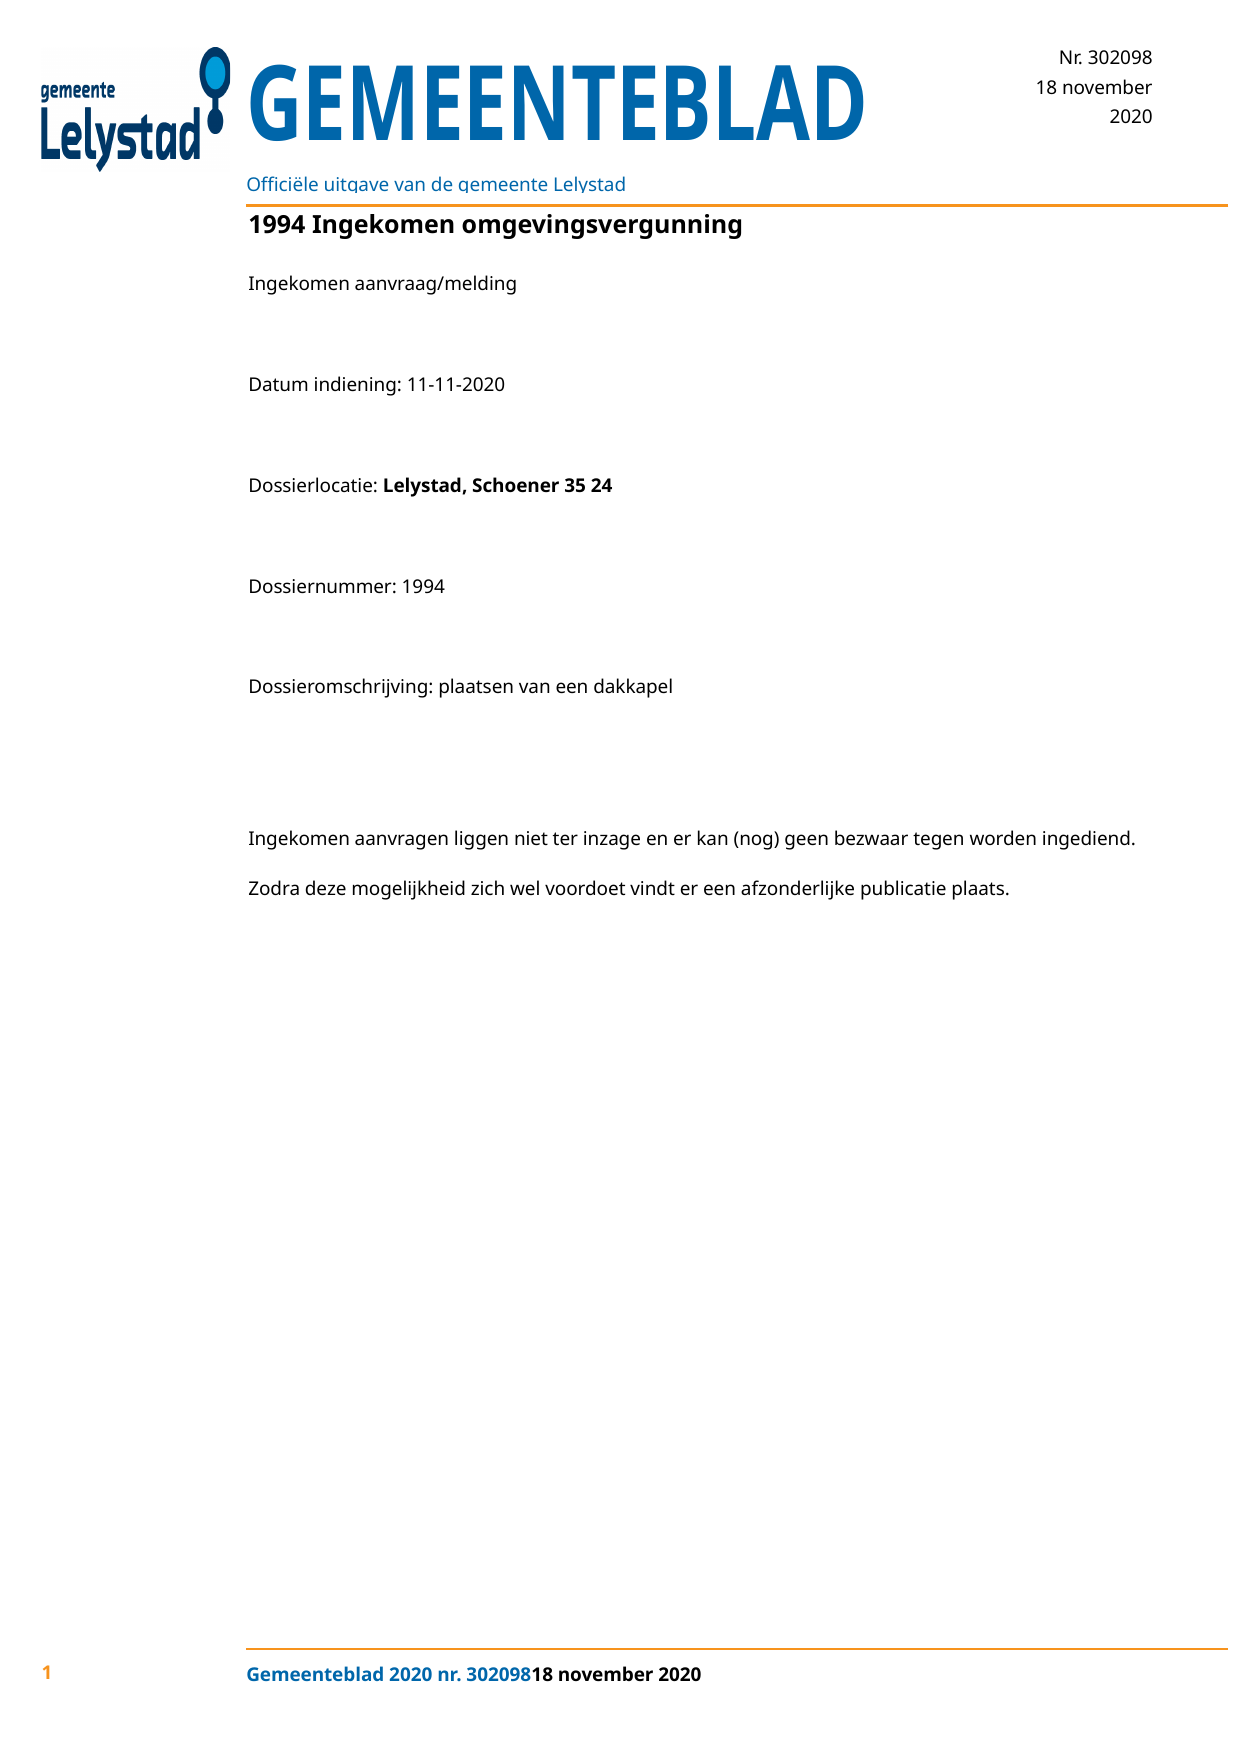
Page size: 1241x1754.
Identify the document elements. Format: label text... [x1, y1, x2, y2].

text Datum indiening: 11-11-2020 [248, 371, 1152, 397]
text 1994 Ingekomen omgevingsvergunning [248, 207, 1152, 241]
text Dossieromschrijving: plaatsen van een dakkapel [248, 674, 1152, 699]
text Dossiernummer: 1994 [248, 573, 1152, 598]
text Zodra deze mogelijkheid zich wel voordoet vindt er een afzonderlijke publicatie plaats. [248, 875, 1152, 901]
text Ingekomen aanvragen liggen niet ter inzage en er kan (nog) geen bezwaar tegen worden ingediend. [248, 825, 1152, 851]
text Dossierlocatie: Lelystad, Schoener 35 24 [248, 472, 1152, 498]
picture [41, 47, 231, 172]
text Ingekomen aanvraag/melding [248, 270, 1152, 296]
